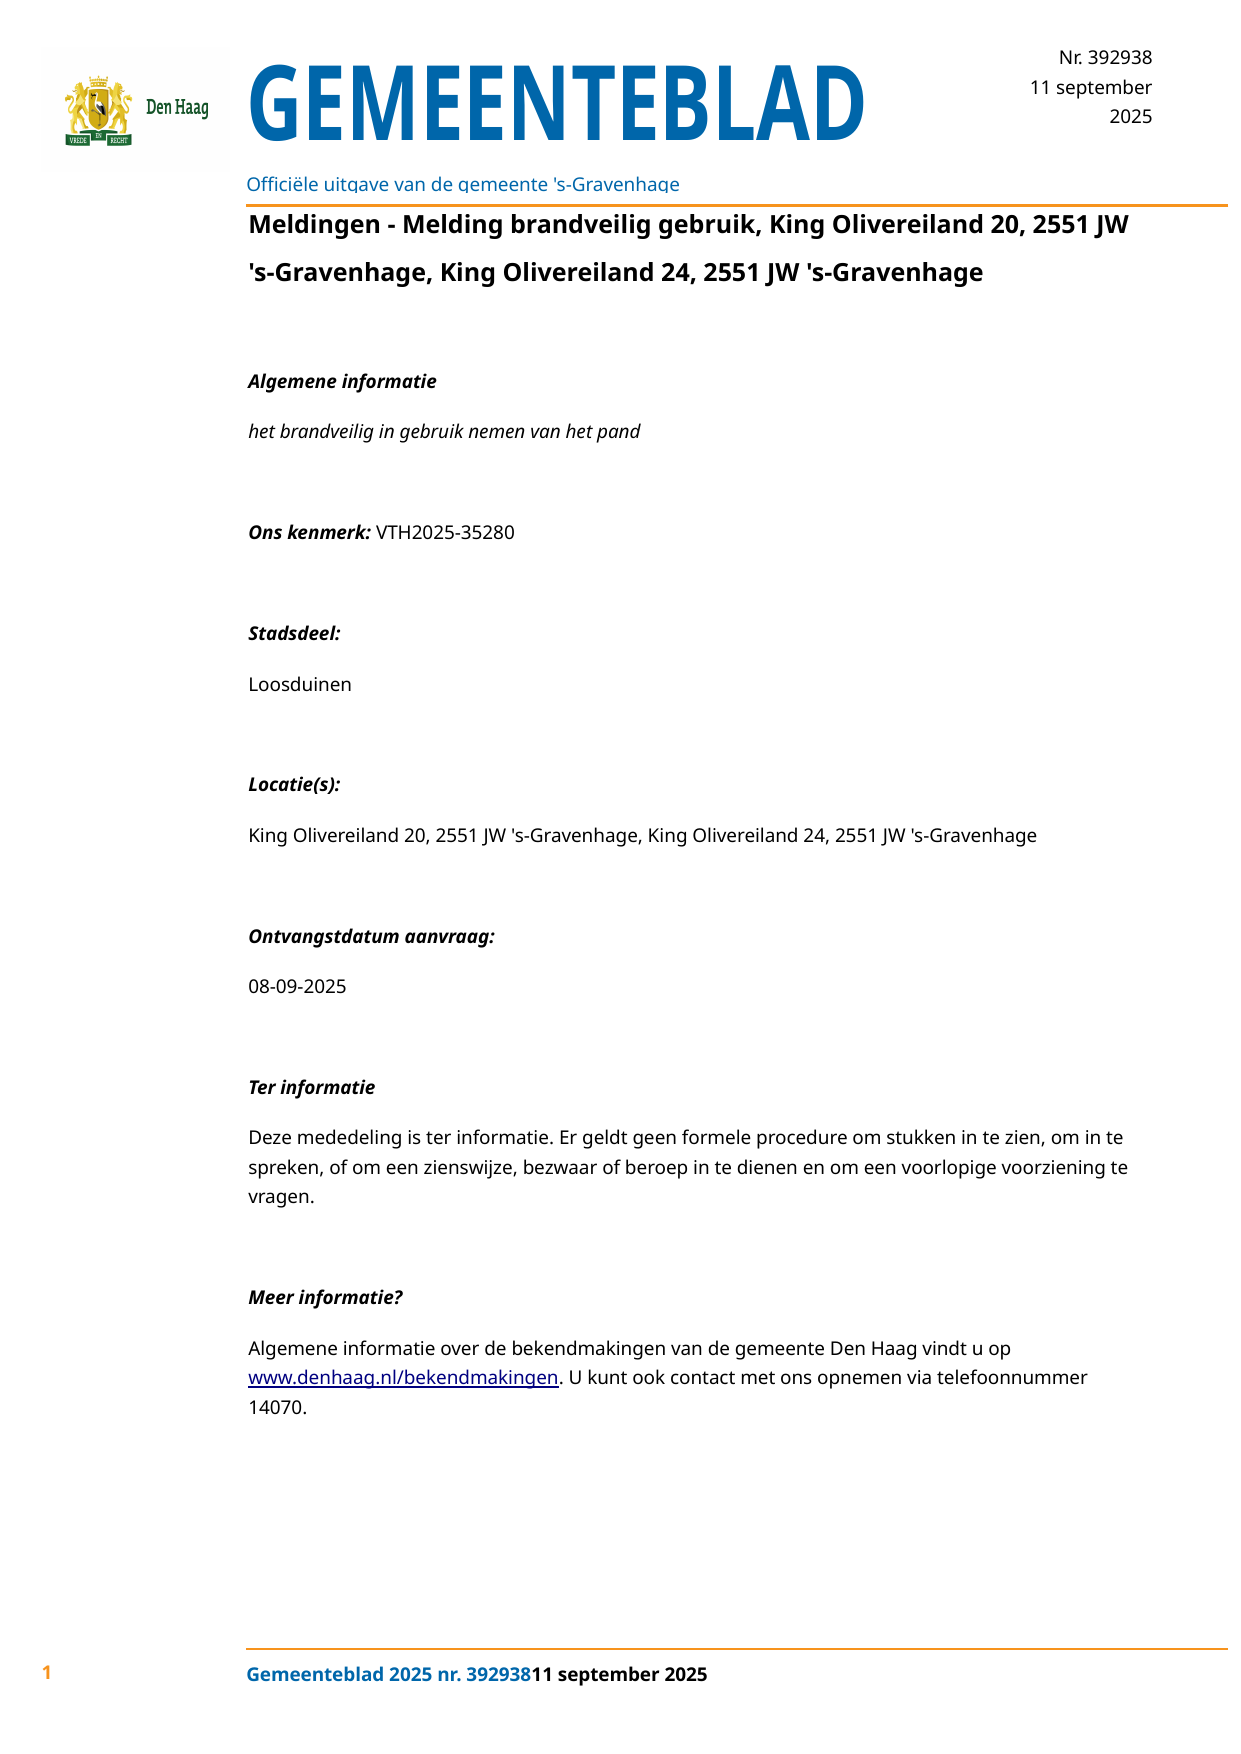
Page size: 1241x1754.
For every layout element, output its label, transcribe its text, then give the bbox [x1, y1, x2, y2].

text Ter informatie [248, 1074, 1152, 1100]
text Loosduinen [248, 671, 1152, 697]
text Locatie(s): [248, 772, 1152, 797]
text Ons kenmerk: VTH2025-35280 [248, 519, 1152, 545]
text Algemene informatie [248, 368, 1152, 394]
text Stadsdeel: [248, 620, 1152, 646]
text 08-09-2025 [248, 973, 1152, 999]
text Meldingen - Melding brandveilig gebruik, King Olivereiland 20, 2551 JW 's-Gravenhage, King Olivereiland 24, 2551 JW 's-Gravenhage [248, 207, 1152, 288]
text Deze mededeling is ter informatie. Er geldt geen formele procedure om stukken in te zien, om in te spreken, of om een zienswijze, bezwaar of beroep in te dienen en om een voorlopige voorziening te vragen. [248, 1124, 1152, 1209]
picture [41, 47, 231, 172]
text Ontvangstdatum aanvraag: [248, 923, 1152, 949]
text Algemene informatie over de bekendmakingen van de gemeente Den Haag vindt u op www.denhaag.nl/bekendmakingen. U kunt ook contact met ons opnemen via telefoonnummer 14070. [248, 1335, 1152, 1420]
text Meer informatie? [248, 1284, 1152, 1310]
text het brandveilig in gebruik nemen van het pand [248, 419, 1152, 444]
text King Olivereiland 20, 2551 JW 's-Gravenhage, King Olivereiland 24, 2551 JW 's-Gravenhage [248, 822, 1152, 848]
